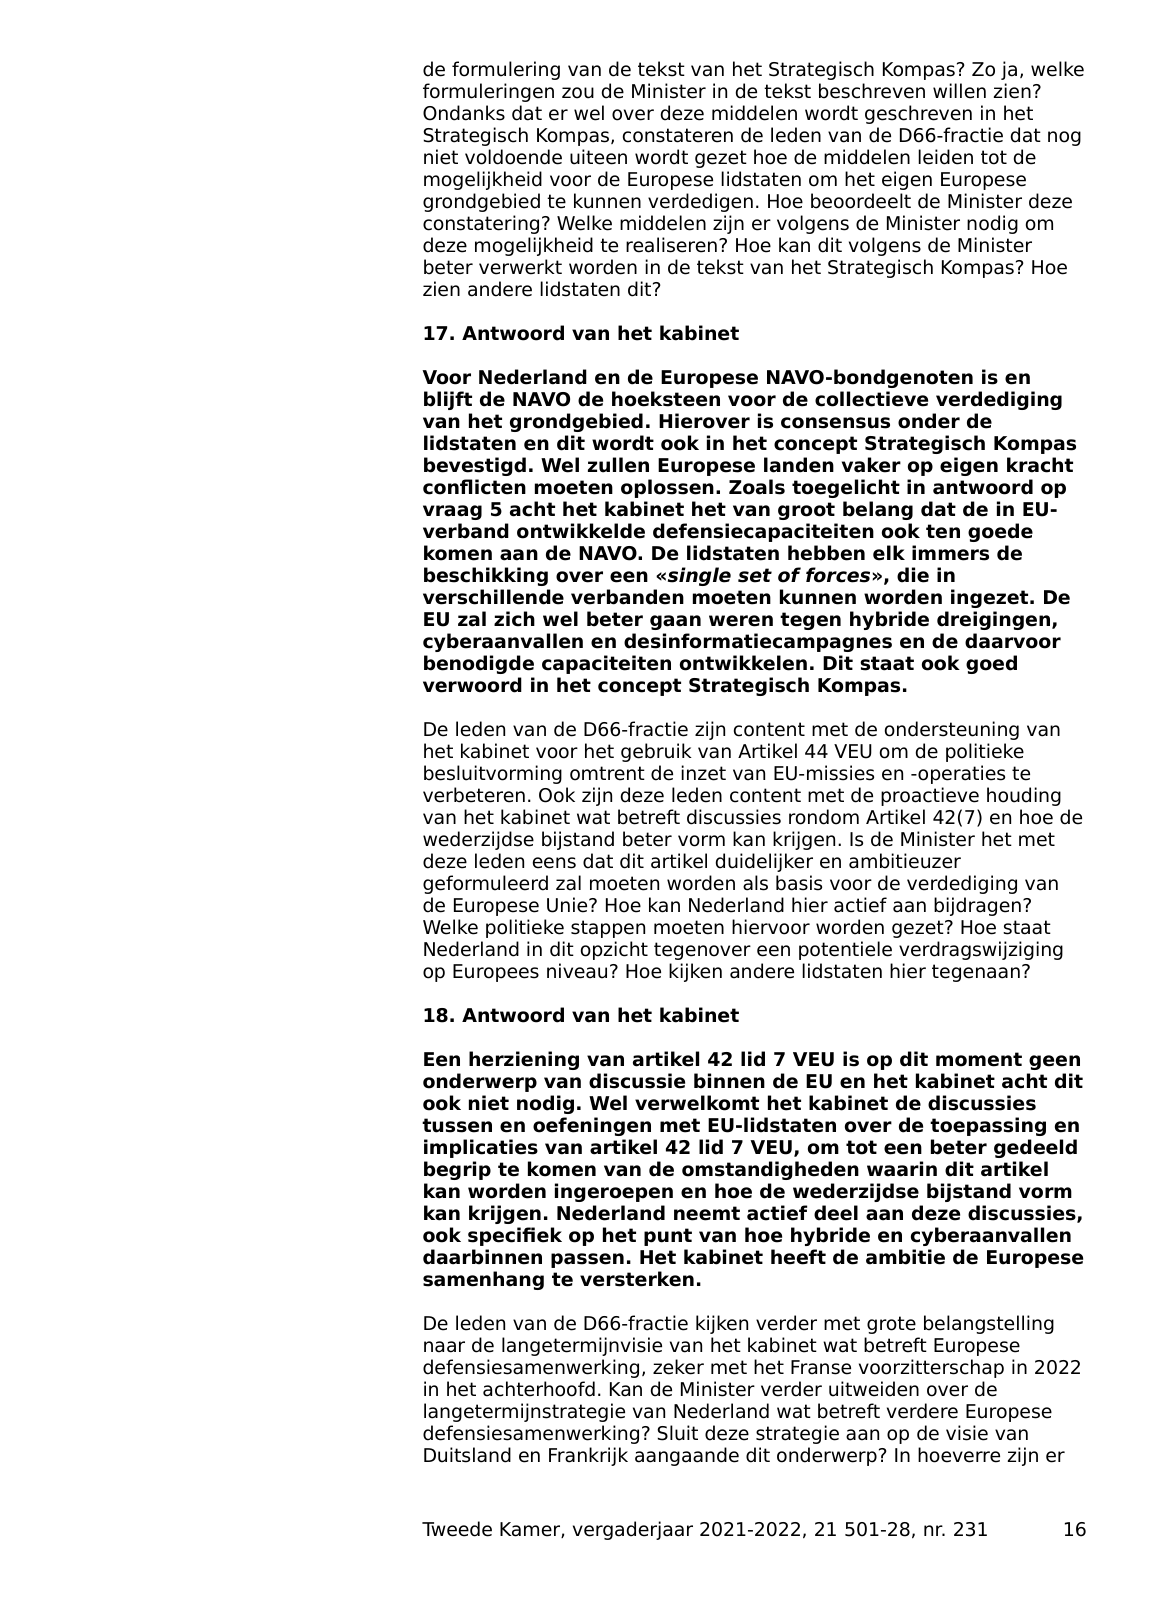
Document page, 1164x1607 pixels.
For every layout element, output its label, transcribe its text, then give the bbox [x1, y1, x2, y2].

subtitle 17. Antwoord van het kabinet [422, 323, 1087, 345]
text de formulering van de tekst van het Strategisch Kompas? Zo ja, welke formuleringen zou de Minister in de tekst beschreven willen zien? Ondanks dat er wel over deze middelen wordt geschreven in het Strategisch Kompas, constateren de leden van de D66-fractie dat nog niet voldoende uiteen wordt gezet hoe de middelen leiden tot de mogelijkheid voor de Europese lidstaten om het eigen Europese grondgebied te kunnen verdedigen. Hoe beoordeelt de Minister deze constatering? Welke middelen zijn er volgens de Minister nodig om deze mogelijkheid te realiseren? Hoe kan dit volgens de Minister beter verwerkt worden in de tekst van het Strategisch Kompas? Hoe zien andere lidstaten dit? [422, 59, 1087, 301]
text Een herziening van artikel 42 lid 7 VEU is op dit moment geen onderwerp van discussie binnen de EU en het kabinet acht dit ook niet nodig. Wel verwelkomt het kabinet de discussies tussen en oefeningen met EU-lidstaten over de toepassing en implicaties van artikel 42 lid 7 VEU, om tot een beter gedeeld begrip te komen van de omstandigheden waarin dit artikel kan worden ingeroepen en hoe de wederzijdse bijstand vorm kan krijgen. Nederland neemt actief deel aan deze discussies, ook specifiek op het punt van hoe hybride en cyberaanvallen daarbinnen passen. Het kabinet heeft de ambitie de Europese samenhang te versterken. [422, 1049, 1087, 1291]
text De leden van de D66-fractie kijken verder met grote belangstelling naar de langetermijnvisie van het kabinet wat betreft Europese defensiesamenwerking, zeker met het Franse voorzitterschap in 2022 in het achterhoofd. Kan de Minister verder uitweiden over de langetermijnstrategie van Nederland wat betreft verdere Europese defensiesamenwerking? Sluit deze strategie aan op de visie van Duitsland en Frankrijk aangaande dit onderwerp? In hoeverre zijn er [422, 1313, 1087, 1467]
text De leden van de D66-fractie zijn content met de ondersteuning van het kabinet voor het gebruik van Artikel 44 VEU om de politieke besluitvorming omtrent de inzet van EU-missies en -operaties te verbeteren. Ook zijn deze leden content met de proactieve houding van het kabinet wat betreft discussies rondom Artikel 42(7) en hoe de wederzijdse bijstand beter vorm kan krijgen. Is de Minister het met deze leden eens dat dit artikel duidelijker en ambitieuzer geformuleerd zal moeten worden als basis voor de verdediging van de Europese Unie? Hoe kan Nederland hier actief aan bijdragen? Welke politieke stappen moeten hiervoor worden gezet? Hoe staat Nederland in dit opzicht tegenover een potentiele verdragswijziging op Europees niveau? Hoe kijken andere lidstaten hier tegenaan? [422, 719, 1087, 983]
text Voor Nederland en de Europese NAVO-bondgenoten is en blijft de NAVO de hoeksteen voor de collectieve verdediging van het grondgebied. Hierover is consensus onder de lidstaten en dit wordt ook in het concept Strategisch Kompas bevestigd. Wel zullen Europese landen vaker op eigen kracht conflicten moeten oplossen. Zoals toegelicht in antwoord op vraag 5 acht het kabinet het van groot belang dat de in EU-verband ontwikkelde defensiecapaciteiten ook ten goede komen aan de NAVO. De lidstaten hebben elk immers de beschikking over een «single set of forces», die in verschillende verbanden moeten kunnen worden ingezet. De EU zal zich wel beter gaan weren tegen hybride dreigingen, cyberaanvallen en desinformatiecampagnes en de daarvoor benodigde capaciteiten ontwikkelen. Dit staat ook goed verwoord in het concept Strategisch Kompas. [422, 367, 1087, 697]
subtitle 18. Antwoord van het kabinet [422, 1005, 1087, 1027]
